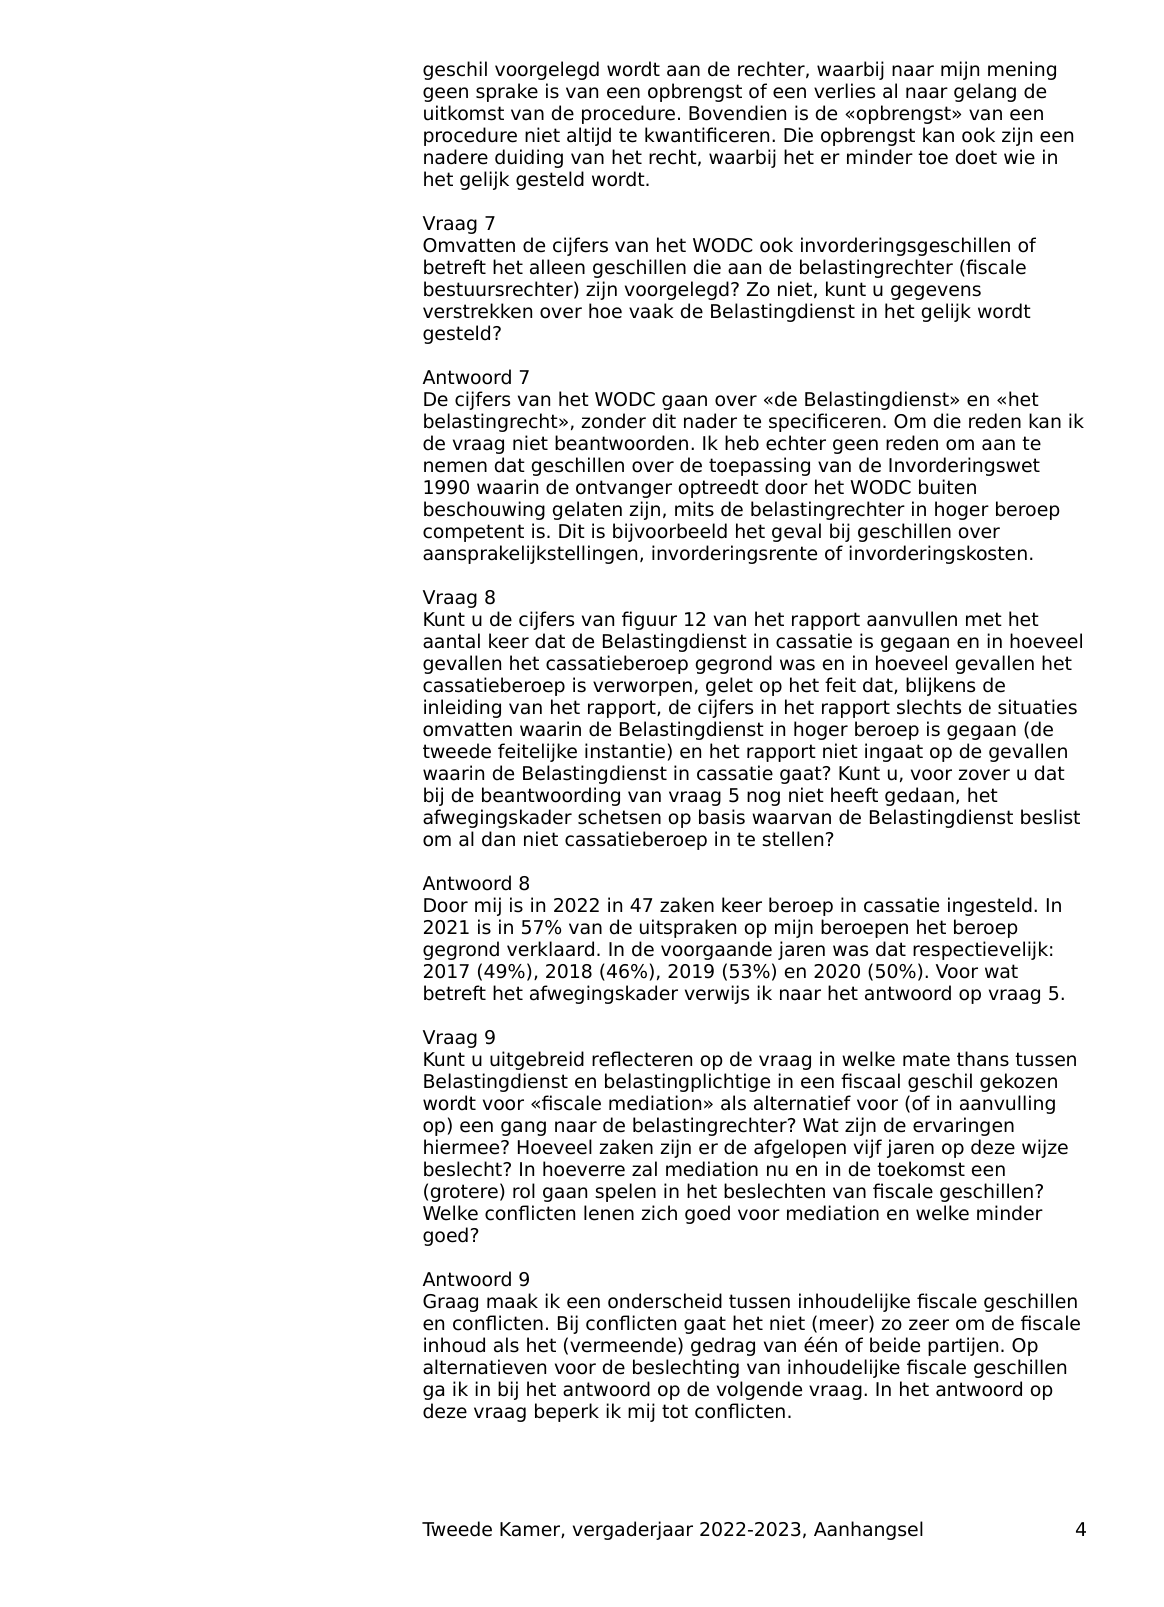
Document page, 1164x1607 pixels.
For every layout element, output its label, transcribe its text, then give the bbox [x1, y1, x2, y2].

text Antwoord 9 [422, 1269, 1087, 1291]
text Vraag 7 [422, 213, 1087, 235]
text De cijfers van het WODC gaan over «de Belastingdienst» en «het belastingrecht», zonder dit nader te specificeren. Om die reden kan ik de vraag niet beantwoorden. Ik heb echter geen reden om aan te nemen dat geschillen over de toepassing van de Invorderingswet 1990 waarin de ontvanger optreedt door het WODC buiten beschouwing gelaten zijn, mits de belastingrechter in hoger beroep competent is. Dit is bijvoorbeeld het geval bij geschillen over aansprakelijkstellingen, invorderingsrente of invorderingskosten. [422, 389, 1087, 565]
text Vraag 9 [422, 1027, 1087, 1049]
text geschil voorgelegd wordt aan de rechter, waarbij naar mijn mening geen sprake is van een opbrengst of een verlies al naar gelang de uitkomst van de procedure. Bovendien is de «opbrengst» van een procedure niet altijd te kwantificeren. Die opbrengst kan ook zijn een nadere duiding van het recht, waarbij het er minder toe doet wie in het gelijk gesteld wordt. [422, 59, 1087, 191]
text Antwoord 7 [422, 367, 1087, 389]
text Kunt u de cijfers van figuur 12 van het rapport aanvullen met het aantal keer dat de Belastingdienst in cassatie is gegaan en in hoeveel gevallen het cassatieberoep gegrond was en in hoeveel gevallen het cassatieberoep is verworpen, gelet op het feit dat, blijkens de inleiding van het rapport, de cijfers in het rapport slechts de situaties omvatten waarin de Belastingdienst in hoger beroep is gegaan (de tweede feitelijke instantie) en het rapport niet ingaat op de gevallen waarin de Belastingdienst in cassatie gaat? Kunt u, voor zover u dat bij de beantwoording van vraag 5 nog niet heeft gedaan, het afwegingskader schetsen op basis waarvan de Belastingdienst beslist om al dan niet cassatieberoep in te stellen? [422, 609, 1087, 851]
text Kunt u uitgebreid reflecteren op de vraag in welke mate thans tussen Belastingdienst en belastingplichtige in een fiscaal geschil gekozen wordt voor «fiscale mediation» als alternatief voor (of in aanvulling op) een gang naar de belastingrechter? Wat zijn de ervaringen hiermee? Hoeveel zaken zijn er de afgelopen vijf jaren op deze wijze beslecht? In hoeverre zal mediation nu en in de toekomst een (grotere) rol gaan spelen in het beslechten van fiscale geschillen? Welke conflicten lenen zich goed voor mediation en welke minder goed? [422, 1049, 1087, 1247]
text Door mij is in 2022 in 47 zaken keer beroep in cassatie ingesteld. In 2021 is in 57% van de uitspraken op mijn beroepen het beroep gegrond verklaard. In de voorgaande jaren was dat respectievelijk: 2017 (49%), 2018 (46%), 2019 (53%) en 2020 (50%). Voor wat betreft het afwegingskader verwijs ik naar het antwoord op vraag 5. [422, 895, 1087, 1005]
text Omvatten de cijfers van het WODC ook invorderingsgeschillen of betreft het alleen geschillen die aan de belastingrechter (fiscale bestuursrechter) zijn voorgelegd? Zo niet, kunt u gegevens verstrekken over hoe vaak de Belastingdienst in het gelijk wordt gesteld? [422, 235, 1087, 345]
text Antwoord 8 [422, 873, 1087, 895]
text Vraag 8 [422, 587, 1087, 609]
text Graag maak ik een onderscheid tussen inhoudelijke fiscale geschillen en conflicten. Bij conflicten gaat het niet (meer) zo zeer om de fiscale inhoud als het (vermeende) gedrag van één of beide partijen. Op alternatieven voor de beslechting van inhoudelijke fiscale geschillen ga ik in bij het antwoord op de volgende vraag. In het antwoord op deze vraag beperk ik mij tot conflicten. [422, 1291, 1087, 1423]
